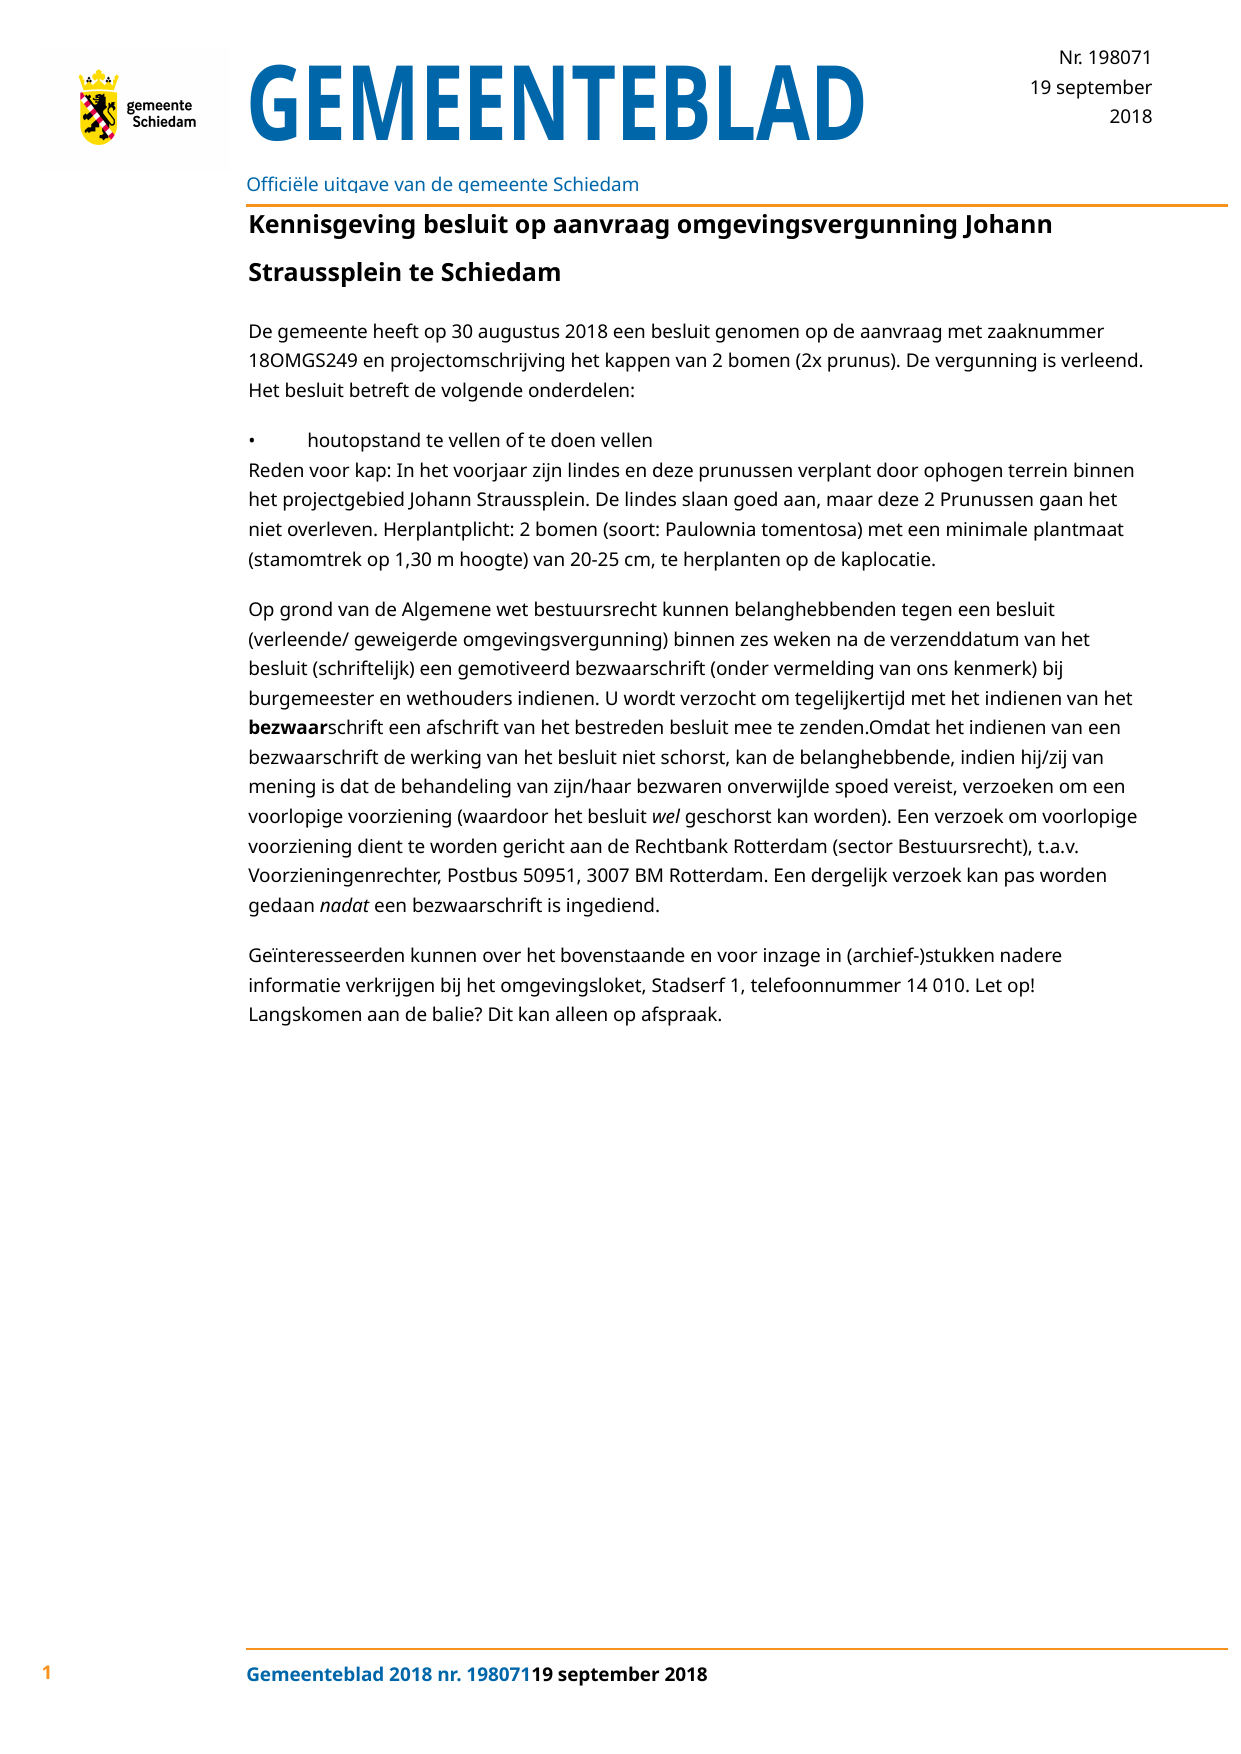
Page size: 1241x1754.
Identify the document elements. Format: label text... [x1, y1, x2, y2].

list houtopstand te vellen of te doen vellen [248, 427, 1152, 453]
picture [41, 47, 231, 172]
text Kennisgeving besluit op aanvraag omgevingsvergunning Johann Straussplein te Schiedam [248, 207, 1152, 288]
text Op grond van de Algemene wet bestuursrecht kunnen belanghebbenden tegen een besluit (verleende/ geweigerde omgevingsvergunning) binnen zes weken na de verzenddatum van het besluit (schriftelijk) een gemotiveerd bezwaarschrift (onder vermelding van ons kenmerk) bij burgemeester en wethouders indienen. U wordt verzocht om tegelijkertijd met het indienen van het bezwaarschrift een afschrift van het bestreden besluit mee te zenden.Omdat het indienen van een bezwaarschrift de werking van het besluit niet schorst, kan de belanghebbende, indien hij/zij van mening is dat de behandeling van zijn/haar bezwaren onverwijlde spoed vereist, verzoeken om een voorlopige voorziening (waardoor het besluit wel geschorst kan worden). Een verzoek om voorlopige voorziening dient te worden gericht aan de Rechtbank Rotterdam (sector Bestuursrecht), t.a.v. Voorzieningenrechter, Postbus 50951, 3007 BM Rotterdam. Een dergelijk verzoek kan pas worden gedaan nadat een bezwaarschrift is ingediend. [248, 596, 1152, 918]
text Reden voor kap: In het voorjaar zijn lindes en deze prunussen verplant door ophogen terrein binnen het projectgebied Johann Straussplein. De lindes slaan goed aan, maar deze 2 Prunussen gaan het niet overleven. Herplantplicht: 2 bomen (soort: Paulownia tomentosa) met een minimale plantmaat (stamomtrek op 1,30 m hoogte) van 20-25 cm, te herplanten op de kaplocatie. [248, 457, 1152, 572]
text Geïnteresseerden kunnen over het bovenstaande en voor inzage in (archief-)stukken nadere informatie verkrijgen bij het omgevingsloket, Stadserf 1, telefoonnummer 14 010. Let op! Langskomen aan de balie? Dit kan alleen op afspraak. [248, 942, 1152, 1027]
text De gemeente heeft op 30 augustus 2018 een besluit genomen op de aanvraag met zaaknummer 18OMGS249 en projectomschrijving het kappen van 2 bomen (2x prunus). De vergunning is verleend. Het besluit betreft de volgende onderdelen: [248, 318, 1152, 403]
